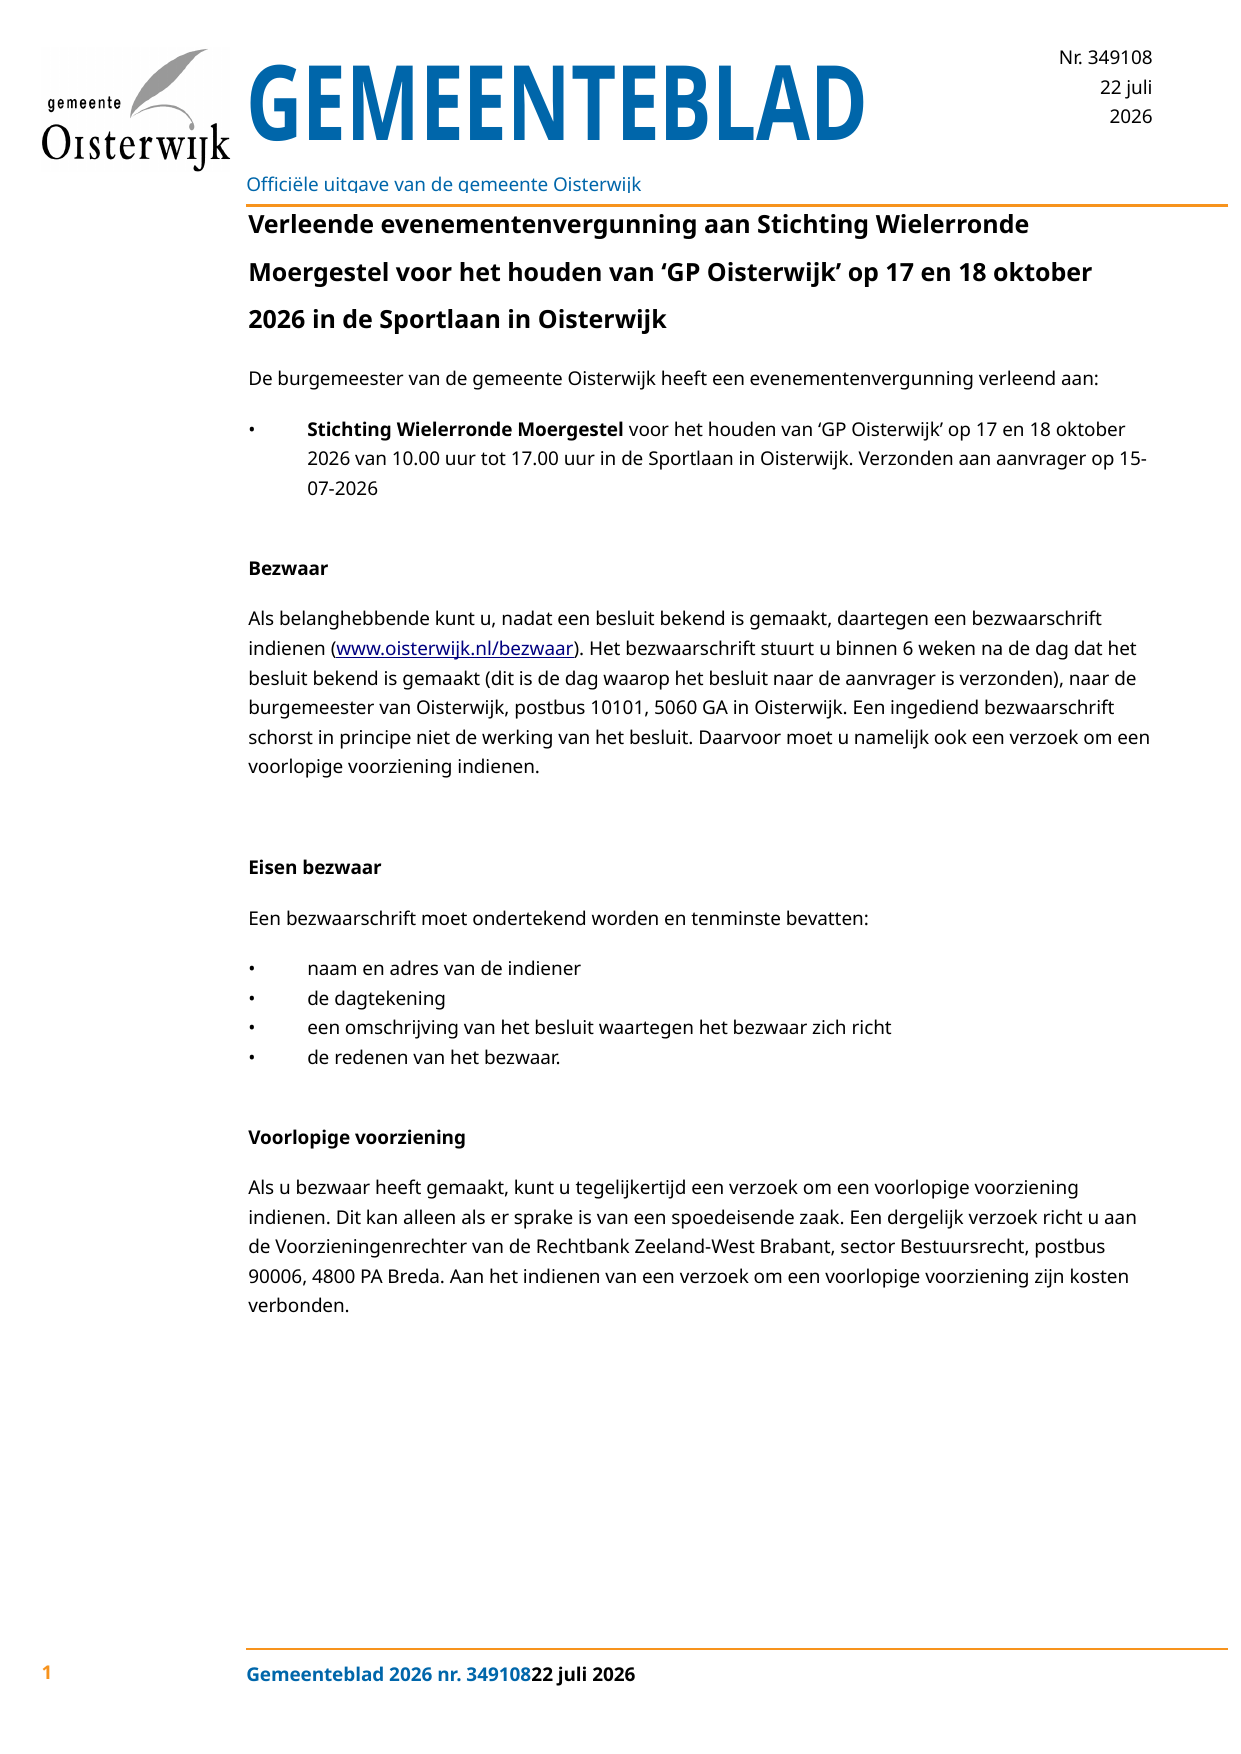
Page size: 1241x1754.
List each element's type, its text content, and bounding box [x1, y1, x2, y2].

text Eisen bezwaar [248, 854, 1152, 880]
picture [41, 47, 231, 172]
list naam en adres van de indiener [248, 955, 1152, 981]
text Als belanghebbende kunt u, nadat een besluit bekend is gemaakt, daartegen een bezwaarschrift indienen (www.oisterwijk.nl/bezwaar). Het bezwaarschrift stuurt u binnen 6 weken na de dag dat het besluit bekend is gemaakt (dit is de dag waarop het besluit naar de aanvrager is verzonden), naar de burgemeester van Oisterwijk, postbus 10101, 5060 GA in Oisterwijk. Een ingediend bezwaarschrift schorst in principe niet de werking van het besluit. Daarvoor moet u namelijk ook een verzoek om een voorlopige voorziening indienen. [248, 606, 1152, 779]
list een omschrijving van het besluit waartegen het bezwaar zich richt [248, 1014, 1152, 1040]
text Als u bezwaar heeft gemaakt, kunt u tegelijkertijd een verzoek om een voorlopige voorziening indienen. Dit kan alleen als er sprake is van een spoedeisende zaak. Een dergelijk verzoek richt u aan de Voorzieningenrechter van de Rechtbank Zeeland-West Brabant, sector Bestuursrecht, postbus 90006, 4800 PA Breda. Aan het indienen van een verzoek om een voorlopige voorziening zijn kosten verbonden. [248, 1174, 1152, 1318]
list de redenen van het bezwaar. [248, 1044, 1152, 1069]
text Bezwaar [248, 555, 1152, 581]
text Verleende evenementenvergunning aan Stichting Wielerronde Moergestel voor het houden van ‘GP Oisterwijk’ op 17 en 18 oktober 2026 in de Sportlaan in Oisterwijk [248, 207, 1152, 336]
text De burgemeester van de gemeente Oisterwijk heeft een evenementenvergunning verleend aan: [248, 366, 1152, 391]
list de dagtekening [248, 985, 1152, 1010]
list Stichting Wielerronde Moergestel voor het houden van ‘GP Oisterwijk’ op 17 en 18 oktober 2026 van 10.00 uur tot 17.00 uur in de Sportlaan in Oisterwijk. Verzonden aan aanvrager op 15-07-2026 [248, 416, 1152, 501]
text Een bezwaarschrift moet ondertekend worden en tenminste bevatten: [248, 905, 1152, 930]
text Voorlopige voorziening [248, 1124, 1152, 1149]
